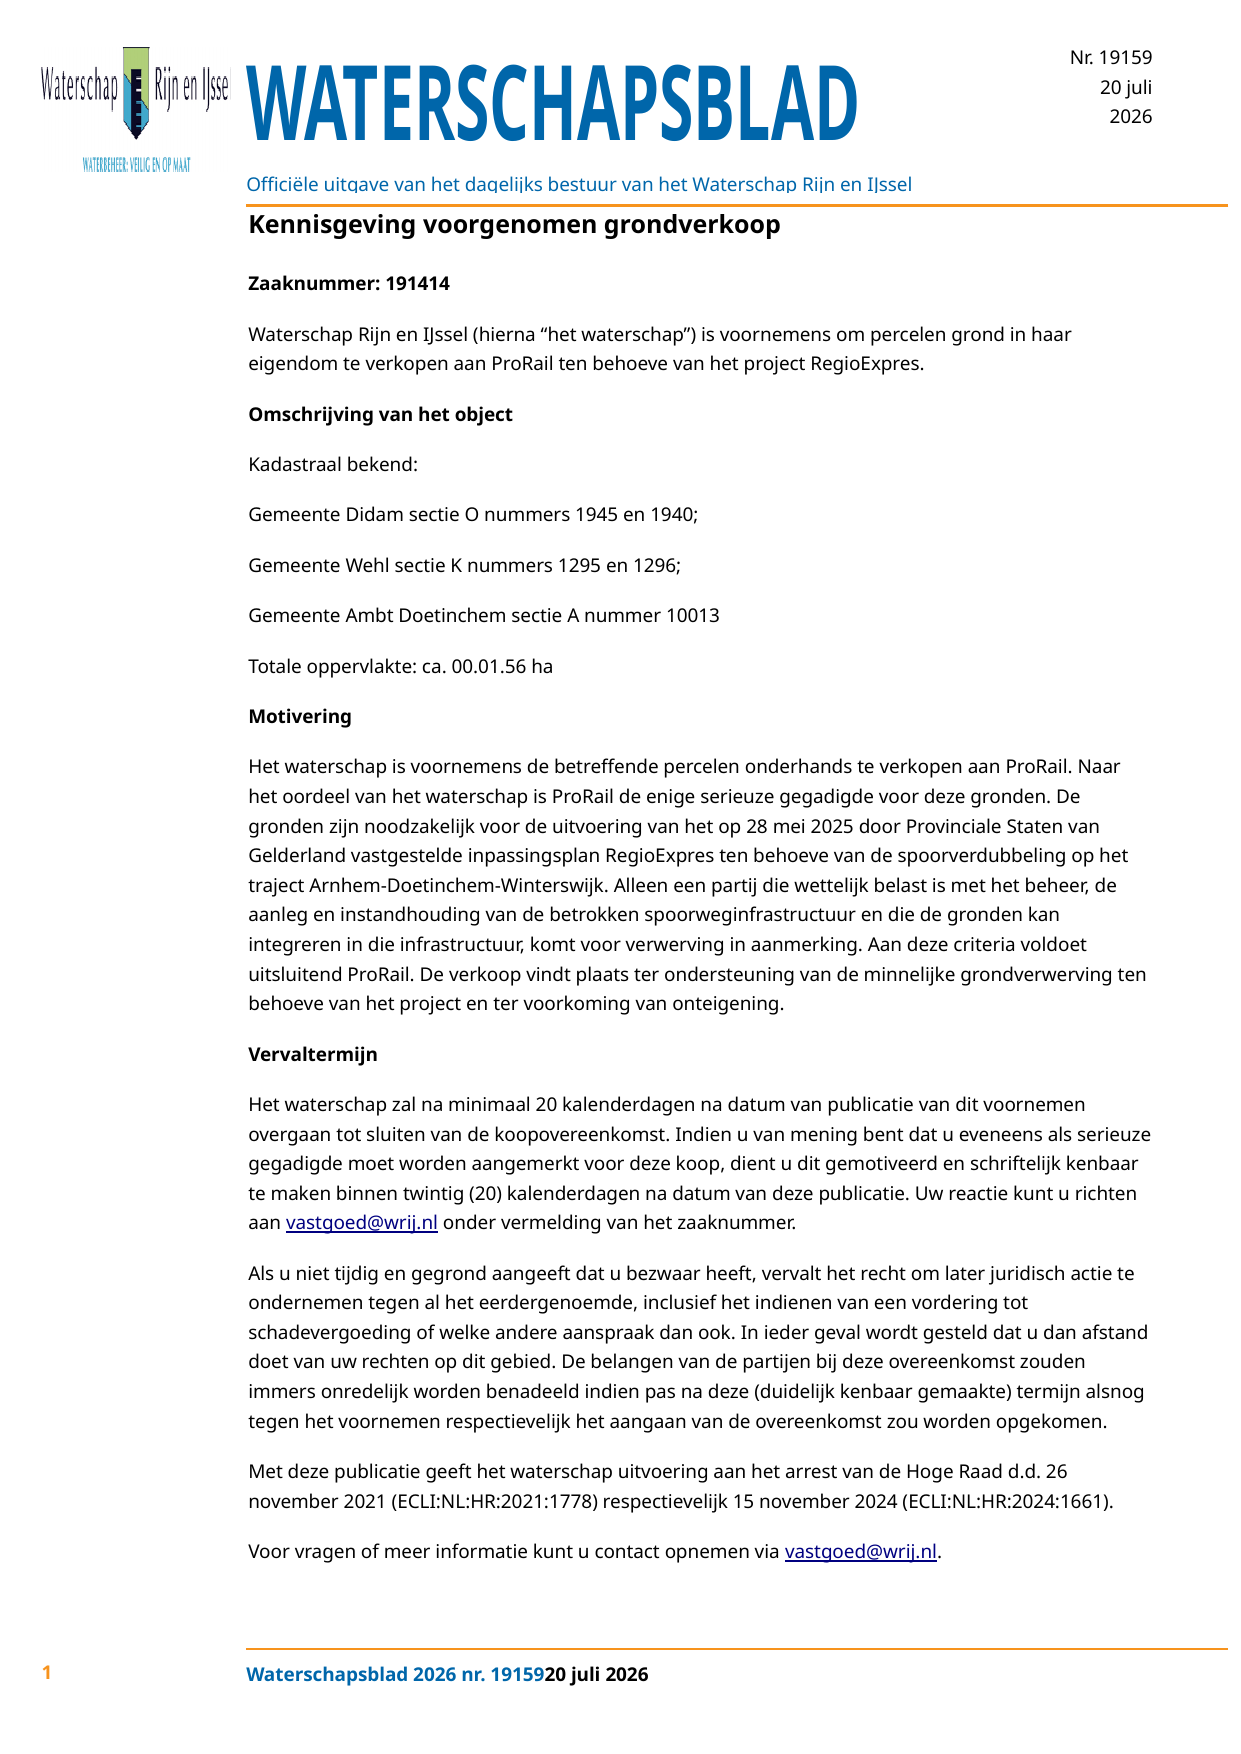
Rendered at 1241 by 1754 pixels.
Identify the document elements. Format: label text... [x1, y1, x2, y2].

text Met deze publicatie geeft het waterschap uitvoering aan het arrest van de Hoge Raad d.d. 26 november 2021 (ECLI:NL:HR:2021:1778) respectievelijk 15 november 2024 (ECLI:NL:HR:2024:1661). [248, 1458, 1152, 1513]
text Vervaltermijn [248, 1041, 1152, 1066]
text Motivering [248, 703, 1152, 729]
text Omschrijving van het object [248, 401, 1152, 426]
text Het waterschap is voornemens de betreffende percelen onderhands te verkopen aan ProRail. Naar het oordeel van het waterschap is ProRail de enige serieuze gegadigde voor deze gronden. De gronden zijn noodzakelijk voor de uitvoering van het op 28 mei 2025 door Provinciale Staten van Gelderland vastgestelde inpassingsplan RegioExpres ten behoeve van de spoorverdubbeling op het traject Arnhem-Doetinchem-Winterswijk. Alleen een partij die wettelijk belast is met het beheer, de aanleg en instandhouding van de betrokken spoorweginfrastructuur en die de gronden kan integreren in die infrastructuur, komt voor verwerving in aanmerking. Aan deze criteria voldoet uitsluitend ProRail. De verkoop vindt plaats ter ondersteuning van de minnelijke grondverwerving ten behoeve van het project en ter voorkoming van onteigening. [248, 754, 1152, 1016]
text Als u niet tijdig en gegrond aangeeft dat u bezwaar heeft, vervalt het recht om later juridisch actie te ondernemen tegen al het eerdergenoemde, inclusief het indienen van een vordering tot schadevergoeding of welke andere aanspraak dan ook. In ieder geval wordt gesteld dat u dan afstand doet van uw rechten op dit gebied. De belangen van de partijen bij deze overeenkomst zouden immers onredelijk worden benadeeld indien pas na deze (duidelijk kenbaar gemaakte) termijn alsnog tegen het voornemen respectievelijk het aangaan van de overeenkomst zou worden opgekomen. [248, 1260, 1152, 1433]
picture [41, 47, 231, 172]
text Totale oppervlakte: ca. 00.01.56 ha [248, 653, 1152, 678]
text Voor vragen of meer informatie kunt u contact opnemen via vastgoed@wrij.nl. [248, 1538, 1152, 1564]
text Kennisgeving voorgenomen grondverkoop [248, 207, 1152, 241]
text Waterschap Rijn en IJssel (hierna “het waterschap”) is voornemens om percelen grond in haar eigendom te verkopen aan ProRail ten behoeve van het project RegioExpres. [248, 321, 1152, 376]
text Gemeente Ambt Doetinchem sectie A nummer 10013 [248, 602, 1152, 628]
text Het waterschap zal na minimaal 20 kalenderdagen na datum van publicatie van dit voornemen overgaan tot sluiten van de koopovereenkomst. Indien u van mening bent dat u eveneens als serieuze gegadigde moet worden aangemerkt voor deze koop, dient u dit gemotiveerd en schriftelijk kenbaar te maken binnen twintig (20) kalenderdagen na datum van deze publicatie. Uw reactie kunt u richten aan vastgoed@wrij.nl onder vermelding van het zaaknummer. [248, 1091, 1152, 1235]
text Gemeente Wehl sectie K nummers 1295 en 1296; [248, 552, 1152, 578]
text Gemeente Didam sectie O nummers 1945 en 1940; [248, 502, 1152, 527]
text Kadastraal bekend: [248, 451, 1152, 477]
text Zaaknummer: 191414 [248, 270, 1152, 296]
